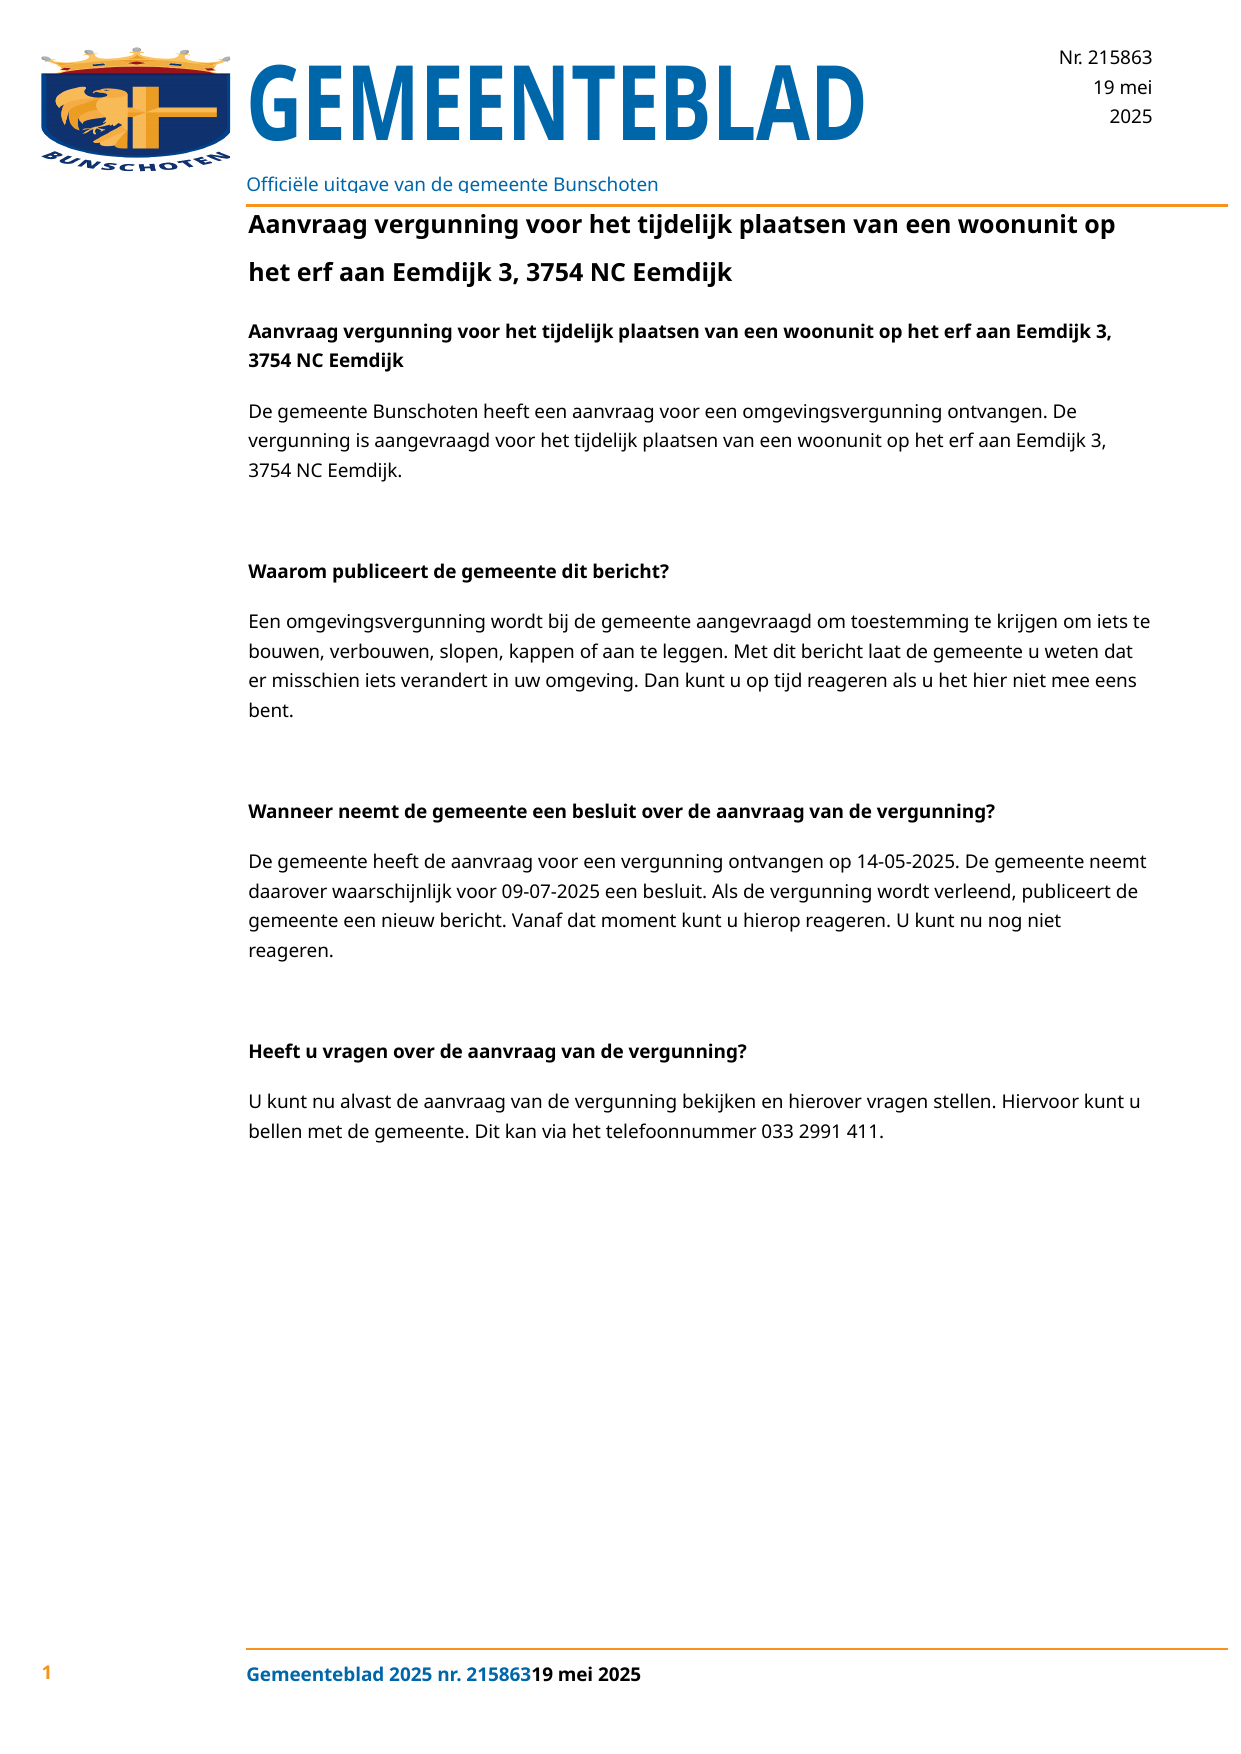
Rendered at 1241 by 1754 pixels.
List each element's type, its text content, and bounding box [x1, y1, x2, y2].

text Een omgevingsvergunning wordt bij de gemeente aangevraagd om toestemming te krijgen om iets te bouwen, verbouwen, slopen, kappen of aan te leggen. Met dit bericht laat de gemeente u weten dat er misschien iets verandert in uw omgeving. Dan kunt u op tijd reageren als u het hier niet mee eens bent. [248, 608, 1152, 723]
text Aanvraag vergunning voor het tijdelijk plaatsen van een woonunit op het erf aan Eemdijk 3, 3754 NC Eemdijk [248, 207, 1152, 288]
text De gemeente heeft de aanvraag voor een vergunning ontvangen op 14-05-2025. De gemeente neemt daarover waarschijnlijk voor 09-07-2025 een besluit. Als de vergunning wordt verleend, publiceert de gemeente een nieuw bericht. Vanaf dat moment kunt u hierop reageren. U kunt nu nog niet reageren. [248, 848, 1152, 963]
text Wanneer neemt de gemeente een besluit over de aanvraag van de vergunning? [248, 798, 1152, 824]
text Aanvraag vergunning voor het tijdelijk plaatsen van een woonunit op het erf aan Eemdijk 3, 3754 NC Eemdijk [248, 318, 1152, 373]
text Heeft u vragen over de aanvraag van de vergunning? [248, 1038, 1152, 1064]
picture [41, 47, 231, 172]
text De gemeente Bunschoten heeft een aanvraag voor een omgevingsvergunning ontvangen. De vergunning is aangevraagd voor het tijdelijk plaatsen van een woonunit op het erf aan Eemdijk 3, 3754 NC Eemdijk. [248, 398, 1152, 483]
text U kunt nu alvast de aanvraag van de vergunning bekijken en hierover vragen stellen. Hiervoor kunt u bellen met de gemeente. Dit kan via het telefoonnummer 033 2991 411. [248, 1088, 1152, 1144]
text Waarom publiceert de gemeente dit bericht? [248, 558, 1152, 584]
